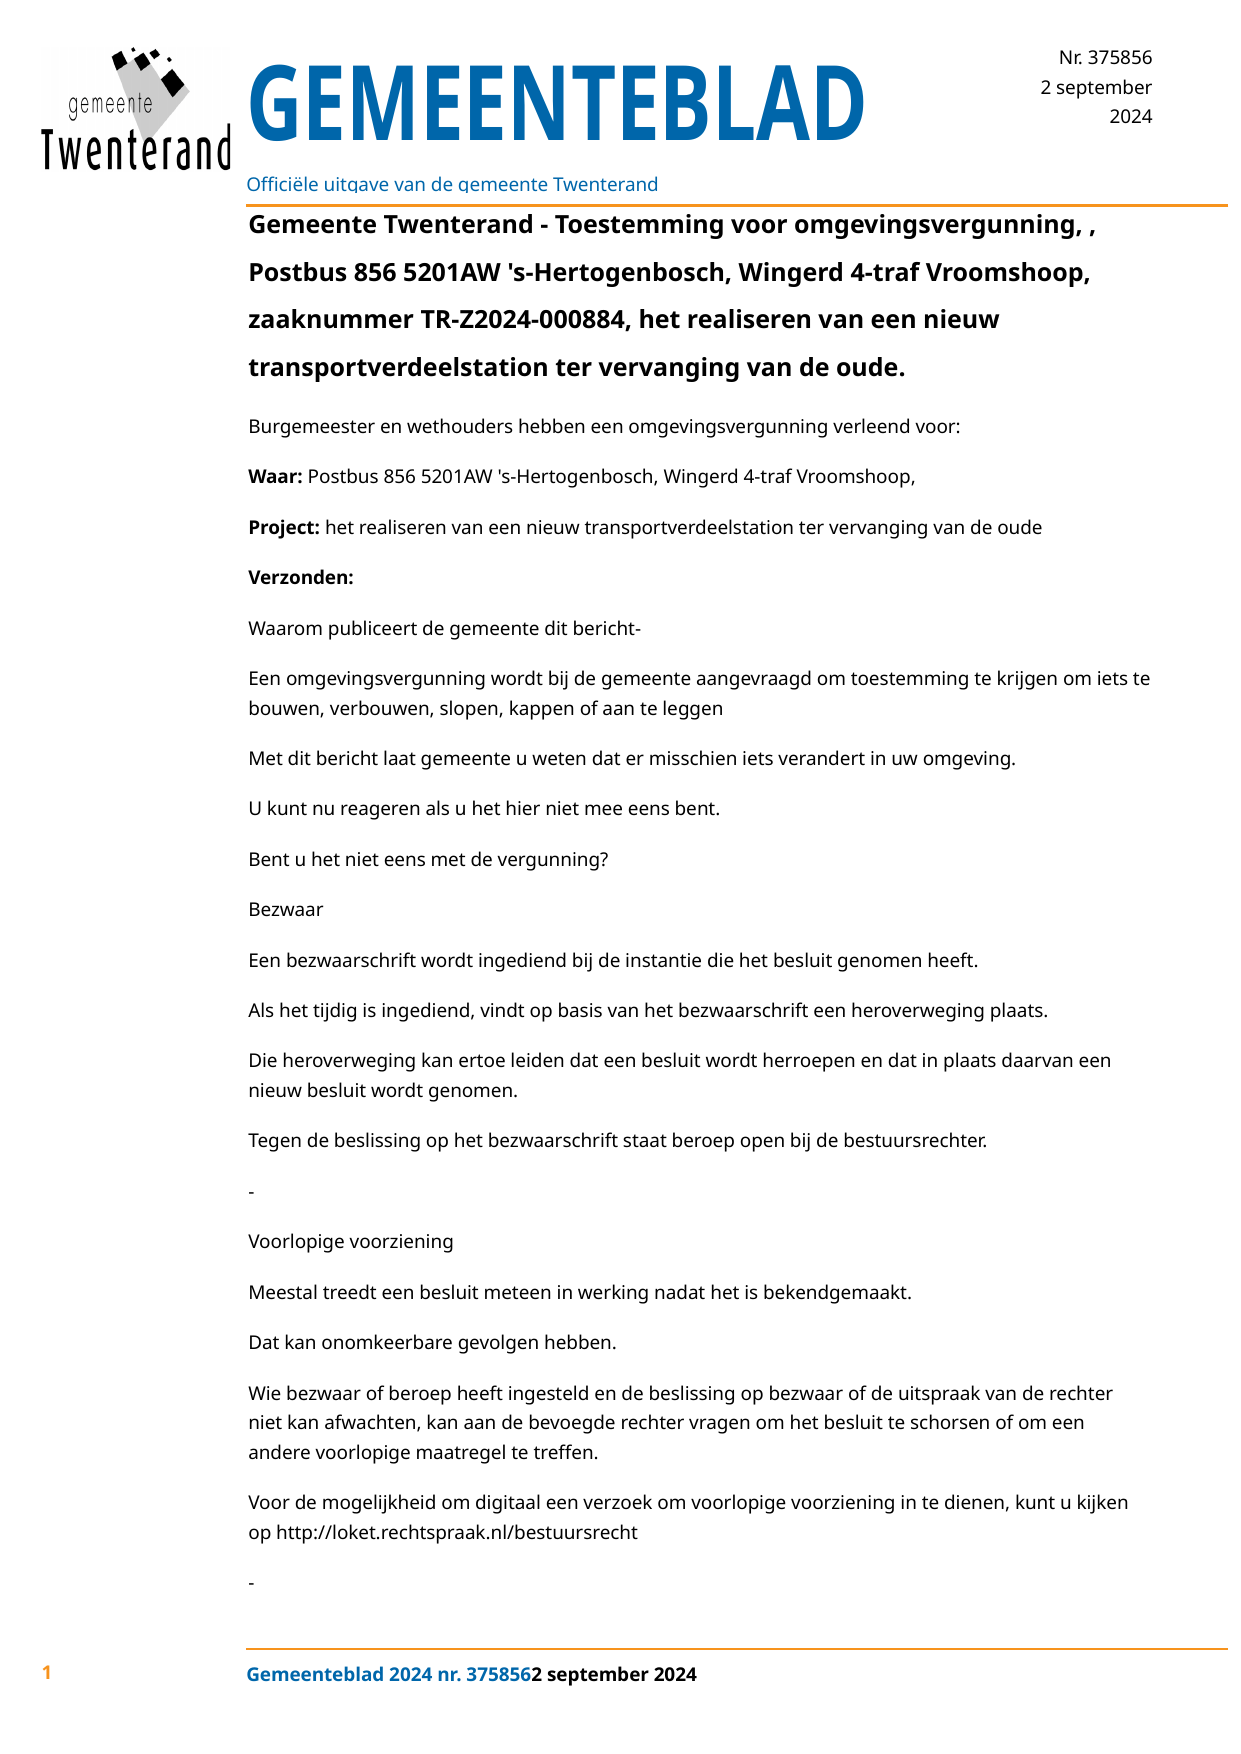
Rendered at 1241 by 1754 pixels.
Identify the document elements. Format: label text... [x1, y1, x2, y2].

text Wie bezwaar of beroep heeft ingesteld en de beslissing op bezwaar of de uitspraak van de rechter niet kan afwachten, kan aan de bevoegde rechter vragen om het besluit te schorsen of om een andere voorlopige maatregel te treffen. [248, 1380, 1152, 1465]
text Een omgevingsvergunning wordt bij de gemeente aangevraagd om toestemming te krijgen om iets te bouwen, verbouwen, slopen, kappen of aan te leggen [248, 665, 1152, 721]
text Bezwaar [248, 896, 1152, 922]
text Verzonden: [248, 564, 1152, 590]
text Tegen de beslissing op het bezwaarschrift staat beroep open bij de bestuursrechter. [248, 1128, 1152, 1153]
text - [248, 1178, 1152, 1204]
text Voor de mogelijkheid om digitaal een verzoek om voorlopige voorziening in te dienen, kunt u kijken op http://loket.rechtspraak.nl/bestuursrecht [248, 1489, 1152, 1545]
text Burgemeester en wethouders hebben een omgevingsvergunning verleend voor: [248, 413, 1152, 439]
text Project: het realiseren van een nieuw transportverdeelstation ter vervanging van de oude [248, 514, 1152, 540]
picture [41, 47, 231, 172]
text Bent u het niet eens met de vergunning? [248, 846, 1152, 872]
text Waar: Postbus 856 5201AW 's-Hertogenbosch, Wingerd 4-traf Vroomshoop, [248, 463, 1152, 489]
text Meestal treedt een besluit meteen in werking nadat het is bekendgemaakt. [248, 1279, 1152, 1305]
text Die heroverweging kan ertoe leiden dat een besluit wordt herroepen en dat in plaats daarvan een nieuw besluit wordt genomen. [248, 1048, 1152, 1103]
text U kunt nu reageren als u het hier niet mee eens bent. [248, 796, 1152, 821]
text Een bezwaarschrift wordt ingediend bij de instantie die het besluit genomen heeft. [248, 947, 1152, 973]
text Waarom publiceert de gemeente dit bericht- [248, 615, 1152, 641]
text Met dit bericht laat gemeente u weten dat er misschien iets verandert in uw omgeving. [248, 745, 1152, 771]
text - [248, 1569, 1152, 1595]
text Als het tijdig is ingediend, vindt op basis van het bezwaarschrift een heroverweging plaats. [248, 997, 1152, 1023]
text Voorlopige voorziening [248, 1228, 1152, 1254]
text Dat kan onomkeerbare gevolgen hebben. [248, 1329, 1152, 1355]
text Gemeente Twenterand - Toestemming voor omgevingsvergunning, , Postbus 856 5201AW 's-Hertogenbosch, Wingerd 4-traf Vroomshoop, zaaknummer TR-Z2024-000884, het realiseren van een nieuw transportverdeelstation ter vervanging van de oude. [248, 207, 1152, 384]
